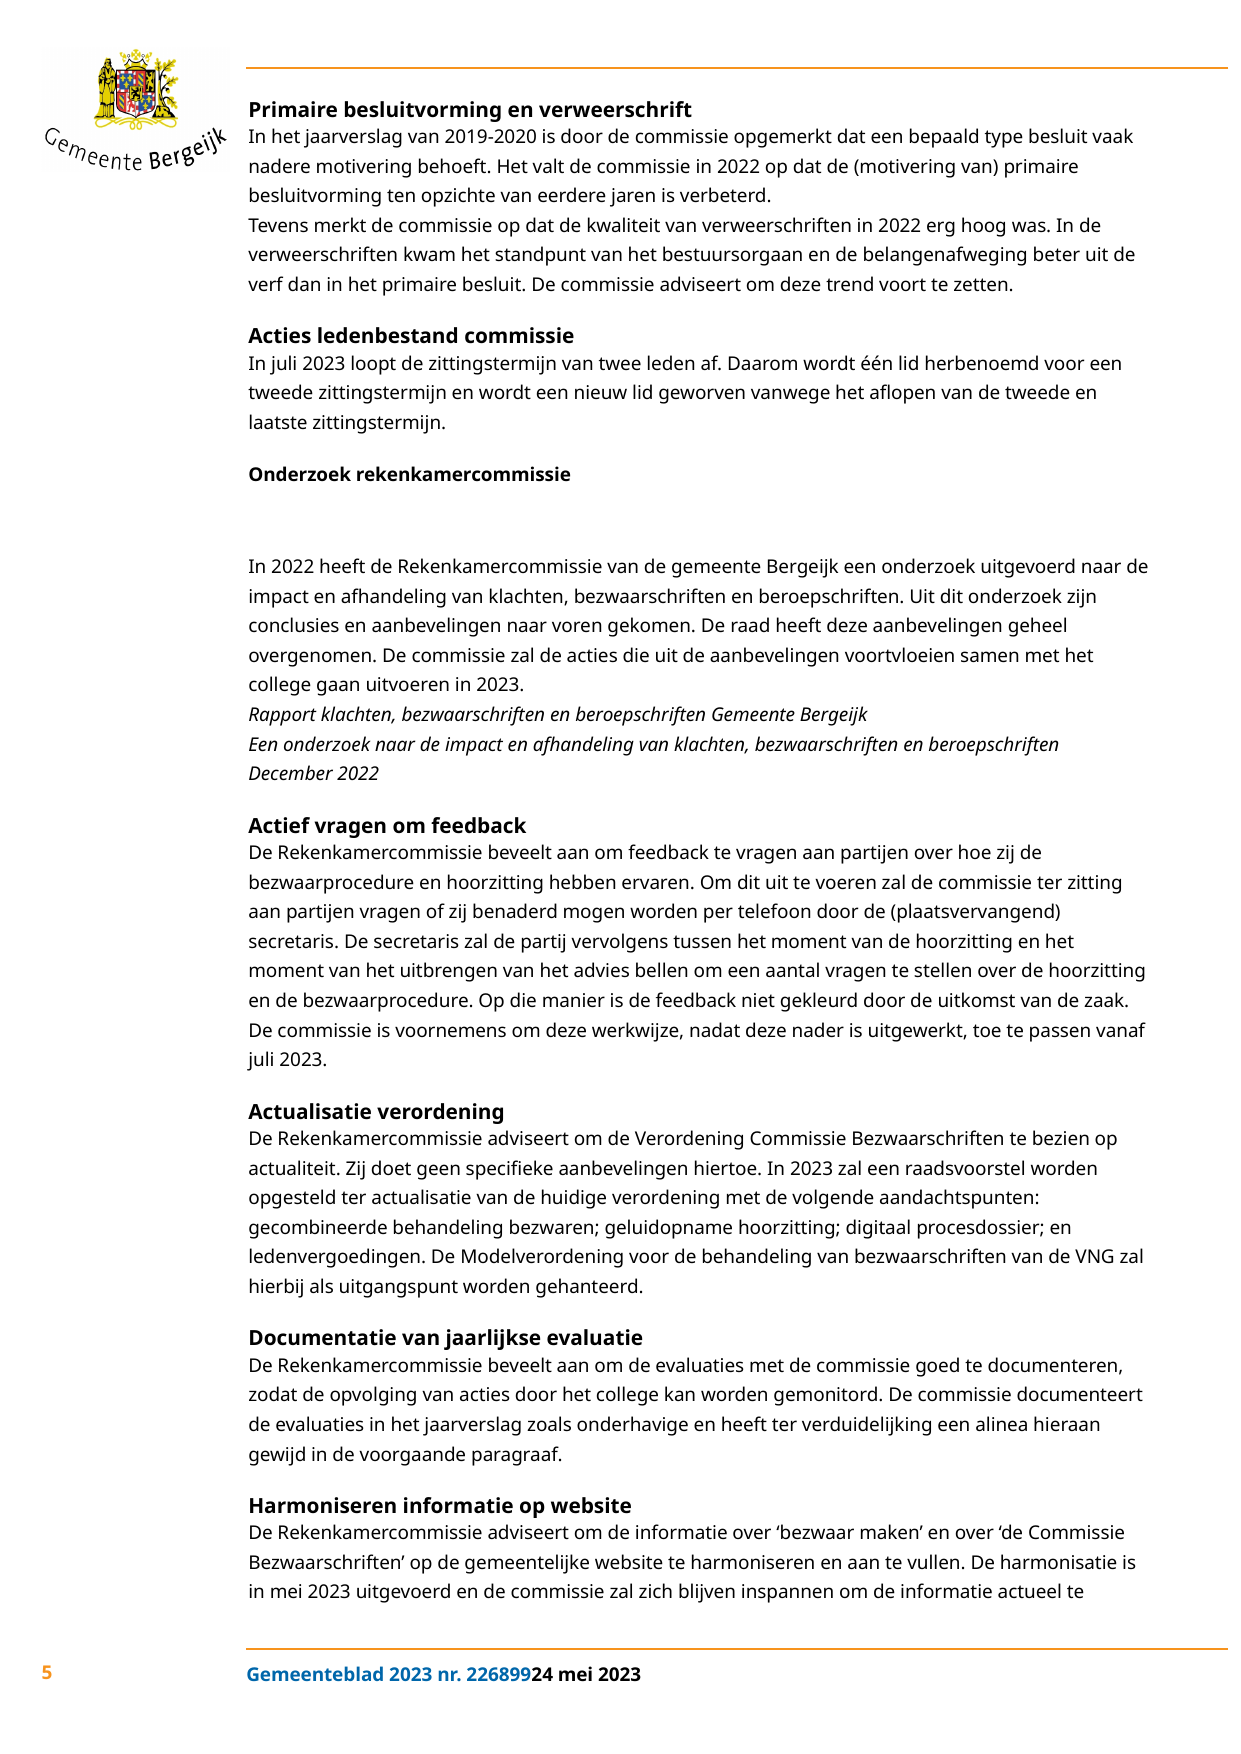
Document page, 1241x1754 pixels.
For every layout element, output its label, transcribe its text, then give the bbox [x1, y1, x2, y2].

text De Rekenkamercommissie beveelt aan om de evaluaties met de commissie goed te documenteren, zodat de opvolging van acties door het college kan worden gemonitord. De commissie documenteert de evaluaties in het jaarverslag zoals onderhavige en heeft ter verduidelijking een alinea hieraan gewijd in de voorgaande paragraaf. [248, 1352, 1152, 1466]
picture [41, 47, 231, 172]
text December 2022 [248, 760, 1152, 786]
text Een onderzoek naar de impact en afhandeling van klachten, bezwaarschriften en beroepschriften [248, 731, 1152, 757]
text In 2022 heeft de Rekenkamercommissie van de gemeente Bergeijk een onderzoek uitgevoerd naar de impact en afhandeling van klachten, bezwaarschriften en beroepschriften. Uit dit onderzoek zijn conclusies en aanbevelingen naar voren gekomen. De raad heeft deze aanbevelingen geheel overgenomen. De commissie zal de acties die uit de aanbevelingen voortvloeien samen met het college gaan uitvoeren in 2023. [248, 553, 1152, 697]
text Acties ledenbestand commissie [248, 322, 1152, 350]
text In het jaarverslag van 2019-2020 is door de commissie opgemerkt dat een bepaald type besluit vaak nadere motivering behoeft. Het valt de commissie in 2022 op dat de (motivering van) primaire besluitvorming ten opzichte van eerdere jaren is verbeterd. [248, 123, 1152, 208]
text De Rekenkamercommissie adviseert om de informatie over ‘bezwaar maken’ en over ‘de Commissie Bezwaarschriften’ op de gemeentelijke website te harmoniseren en aan te vullen. De harmonisatie is in mei 2023 uitgevoerd en de commissie zal zich blijven inspannen om de informatie actueel te [248, 1519, 1152, 1604]
text De commissie is voornemens om deze werkwijze, nadat deze nader is uitgewerkt, toe te passen vanaf juli 2023. [248, 1017, 1152, 1072]
text De Rekenkamercommissie adviseert om de Verordening Commissie Bezwaarschriften te bezien op actualiteit. Zij doet geen specifieke aanbevelingen hiertoe. In 2023 zal een raadsvoorstel worden opgesteld ter actualisatie van de huidige verordening met de volgende aandachtspunten: gecombineerde behandeling bezwaren; geluidopname hoorzitting; digitaal procesdossier; en ledenvergoedingen. De Modelverordening voor de behandeling van bezwaarschriften van de VNG zal hierbij als uitgangspunt worden gehanteerd. [248, 1125, 1152, 1299]
text In juli 2023 loopt de zittingstermijn van twee leden af. Daarom wordt één lid herbenoemd voor een tweede zittingstermijn en wordt een nieuw lid geworven vanwege het aflopen van de tweede en laatste zittingstermijn. [248, 350, 1152, 435]
text Tevens merkt de commissie op dat de kwaliteit van verweerschriften in 2022 erg hoog was. In de verweerschriften kwam het standpunt van het bestuursorgaan en de belangenafweging beter uit de verf dan in het primaire besluit. De commissie adviseert om deze trend voort te zetten. [248, 212, 1152, 297]
text Primaire besluitvorming en verweerschrift [248, 95, 1152, 123]
text Actualisatie verordening [248, 1097, 1152, 1125]
text De Rekenkamercommissie beveelt aan om feedback te vragen aan partijen over hoe zij de bezwaarprocedure en hoorzitting hebben ervaren. Om dit uit te voeren zal de commissie ter zitting aan partijen vragen of zij benaderd mogen worden per telefoon door de (plaatsvervangend) secretaris. De secretaris zal de partij vervolgens tussen het moment van de hoorzitting en het moment van het uitbrengen van het advies bellen om een aantal vragen te stellen over de hoorzitting en de bezwaarprocedure. Op die manier is de feedback niet gekleurd door de uitkomst van de zaak. [248, 839, 1152, 1013]
text Harmoniseren informatie op website [248, 1491, 1152, 1519]
text Actief vragen om feedback [248, 811, 1152, 839]
text Documentatie van jaarlijkse evaluatie [248, 1323, 1152, 1352]
text Onderzoek rekenkamercommissie [248, 459, 1152, 488]
text Rapport klachten, bezwaarschriften en beroepschriften Gemeente Bergeijk [248, 701, 1152, 727]
